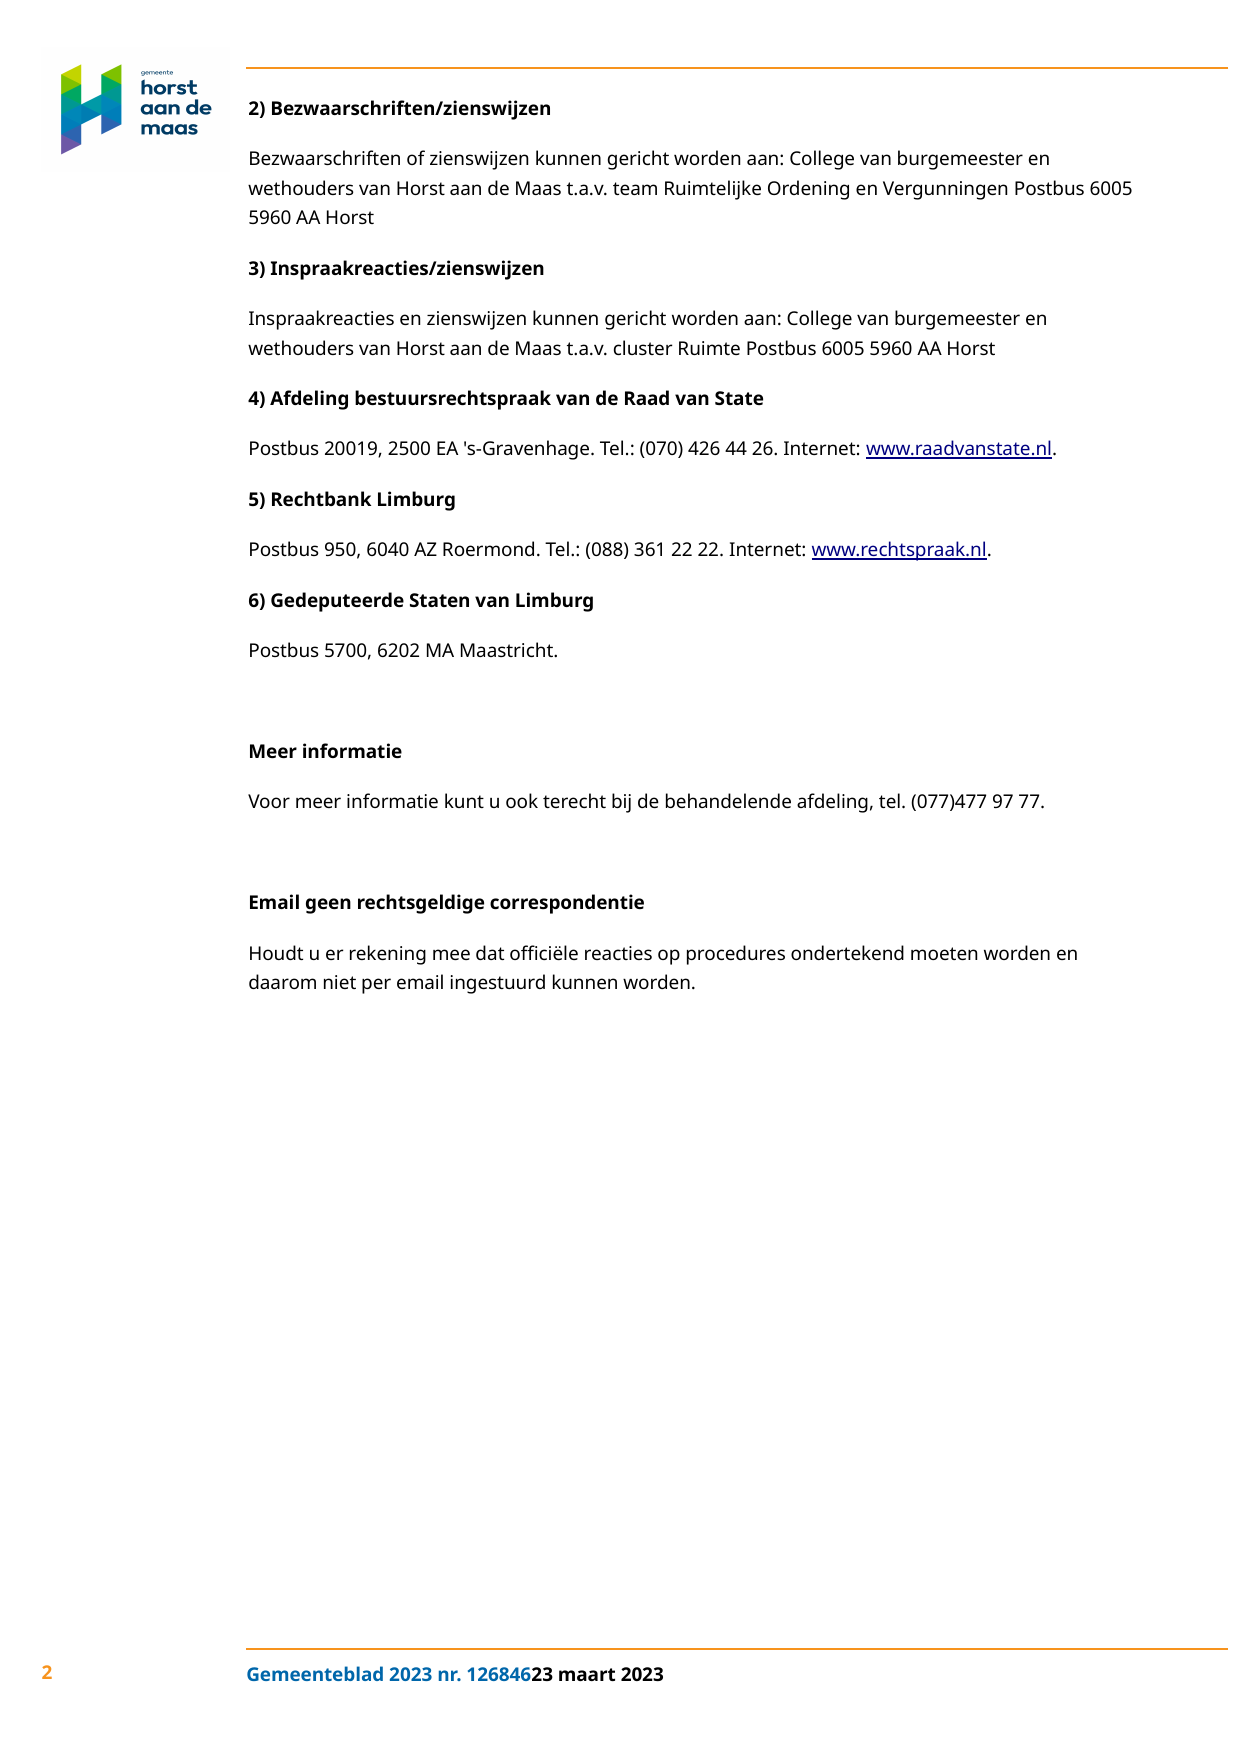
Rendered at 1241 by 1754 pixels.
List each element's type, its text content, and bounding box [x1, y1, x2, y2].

text Postbus 20019, 2500 EA 's-Gravenhage. Tel.: (070) 426 44 26. Internet: www.raadvanstate.nl. [248, 436, 1152, 461]
text 6) Gedeputeerde Staten van Limburg [248, 587, 1152, 613]
text Houdt u er rekening mee dat officiële reacties op procedures ondertekend moeten worden en daarom niet per email ingestuurd kunnen worden. [248, 940, 1152, 995]
text Inspraakreacties en zienswijzen kunnen gericht worden aan: College van burgemeester en wethouders van Horst aan de Maas t.a.v. cluster Ruimte Postbus 6005 5960 AA Horst [248, 305, 1152, 361]
text Bezwaarschriften of zienswijzen kunnen gericht worden aan: College van burgemeester en wethouders van Horst aan de Maas t.a.v. team Ruimtelijke Ordening en Vergunningen Postbus 6005 5960 AA Horst [248, 145, 1152, 230]
text 2) Bezwaarschriften/zienswijzen [248, 95, 1152, 121]
text Meer informatie [248, 738, 1152, 764]
text Email geen rechtsgeldige correspondentie [248, 889, 1152, 915]
text 5) Rechtbank Limburg [248, 486, 1152, 512]
text 3) Inspraakreacties/zienswijzen [248, 255, 1152, 281]
text 4) Afdeling bestuursrechtspraak van de Raad van State [248, 385, 1152, 411]
text Postbus 950, 6040 AZ Roermond. Tel.: (088) 361 22 22. Internet: www.rechtspraak.nl. [248, 536, 1152, 562]
text Postbus 5700, 6202 MA Maastricht. [248, 637, 1152, 663]
picture [41, 47, 231, 172]
text Voor meer informatie kunt u ook terecht bij de behandelende afdeling, tel. (077)477 97 77. [248, 788, 1152, 814]
